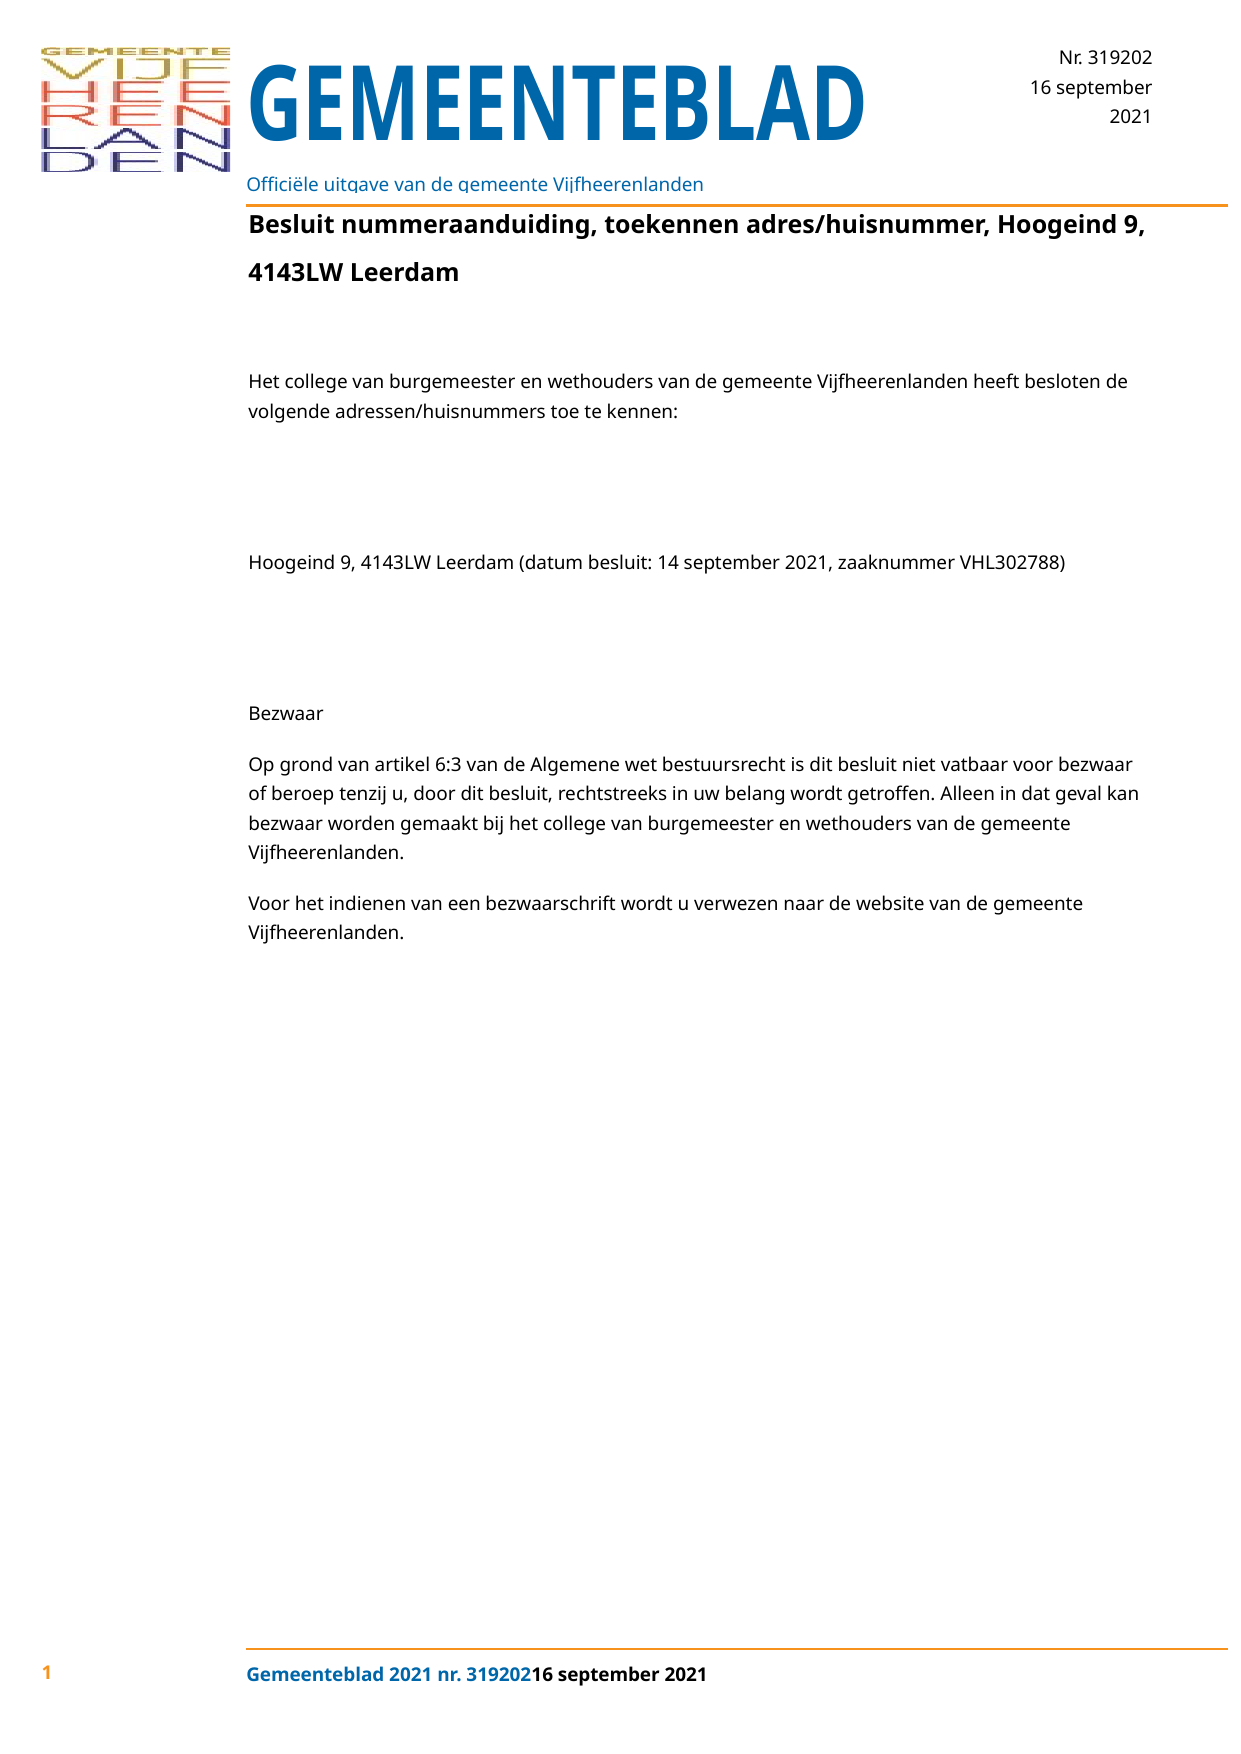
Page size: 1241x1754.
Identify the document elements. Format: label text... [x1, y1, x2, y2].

text Op grond van artikel 6:3 van de Algemene wet bestuursrecht is dit besluit niet vatbaar voor bezwaar of beroep tenzij u, door dit besluit, rechtstreeks in uw belang wordt getroffen. Alleen in dat geval kan bezwaar worden gemaakt bij het college van burgemeester en wethouders van de gemeente Vijfheerenlanden. [248, 751, 1152, 865]
text Voor het indienen van een bezwaarschrift wordt u verwezen naar de website van de gemeente Vijfheerenlanden. [248, 890, 1152, 945]
text Hoogeind 9, 4143LW Leerdam (datum besluit: 14 september 2021, zaaknummer VHL302788) [248, 549, 1152, 575]
text Besluit nummeraanduiding, toekennen adres/huisnummer, Hoogeind 9, 4143LW Leerdam [248, 207, 1152, 288]
text Het college van burgemeester en wethouders van de gemeente Vijfheerenlanden heeft besloten de volgende adressen/huisnummers toe te kennen: [248, 368, 1152, 424]
text Bezwaar [248, 700, 1152, 726]
picture [41, 47, 231, 172]
